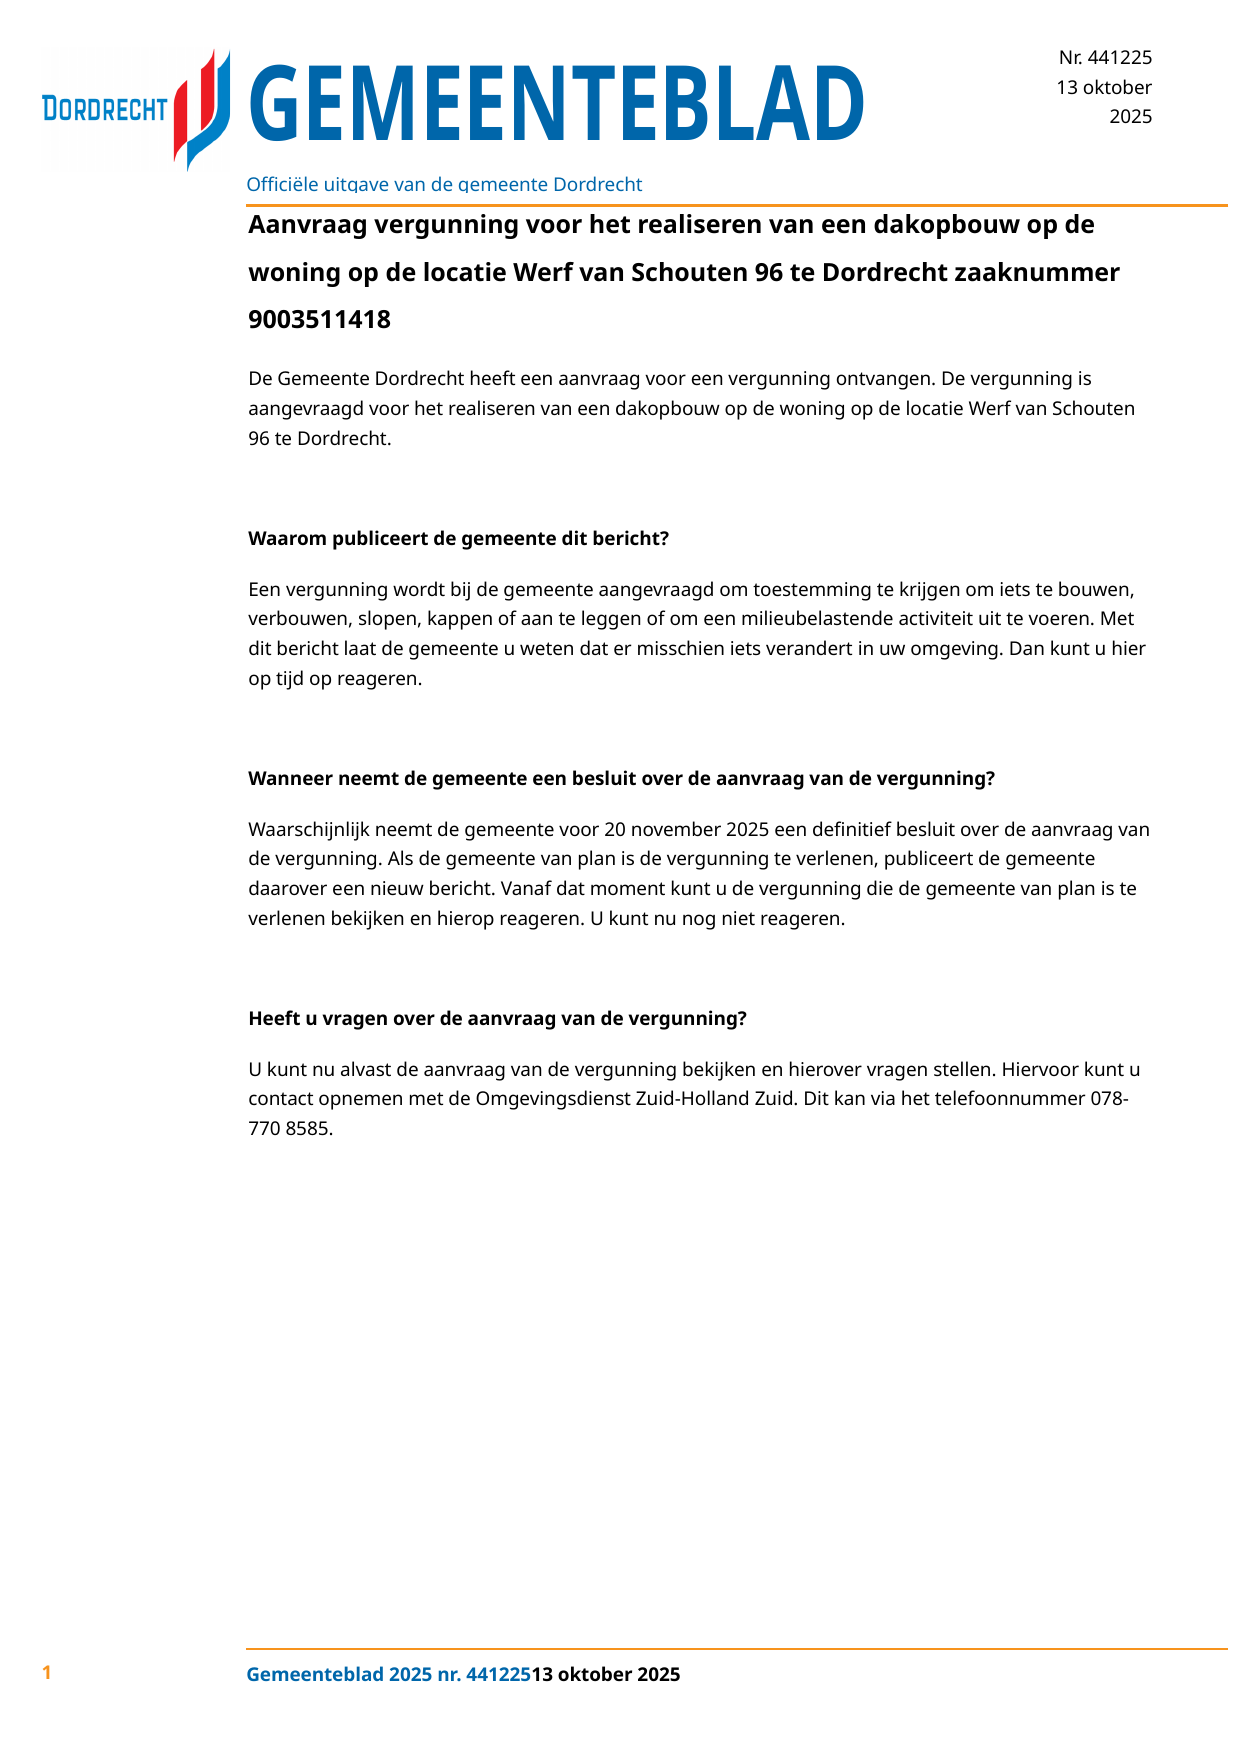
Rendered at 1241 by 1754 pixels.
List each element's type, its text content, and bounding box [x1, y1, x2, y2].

text De Gemeente Dordrecht heeft een aanvraag voor een vergunning ontvangen. De vergunning is aangevraagd voor het realiseren van een dakopbouw op de woning op de locatie Werf van Schouten 96 te Dordrecht. [248, 366, 1152, 450]
text Een vergunning wordt bij de gemeente aangevraagd om toestemming te krijgen om iets te bouwen, verbouwen, slopen, kappen of aan te leggen of om een milieubelastende activiteit uit te voeren. Met dit bericht laat de gemeente u weten dat er misschien iets verandert in uw omgeving. Dan kunt u hier op tijd op reageren. [248, 576, 1152, 690]
text U kunt nu alvast de aanvraag van de vergunning bekijken en hierover vragen stellen. Hiervoor kunt u contact opnemen met de Omgevingsdienst Zuid-Holland Zuid. Dit kan via het telefoonnummer 078-770 8585. [248, 1056, 1152, 1141]
text Wanneer neemt de gemeente een besluit over de aanvraag van de vergunning? [248, 766, 1152, 791]
text Waarschijnlijk neemt de gemeente voor 20 november 2025 een definitief besluit over de aanvraag van de vergunning. Als de gemeente van plan is de vergunning te verlenen, publiceert de gemeente daarover een nieuw bericht. Vanaf dat moment kunt u de vergunning die de gemeente van plan is te verlenen bekijken en hierop reageren. U kunt nu nog niet reageren. [248, 816, 1152, 930]
text Aanvraag vergunning voor het realiseren van een dakopbouw op de woning op de locatie Werf van Schouten 96 te Dordrecht zaaknummer 9003511418 [248, 207, 1152, 336]
text Heeft u vragen over de aanvraag van de vergunning? [248, 1006, 1152, 1031]
picture [41, 47, 231, 172]
text Waarom publiceert de gemeente dit bericht? [248, 526, 1152, 551]
